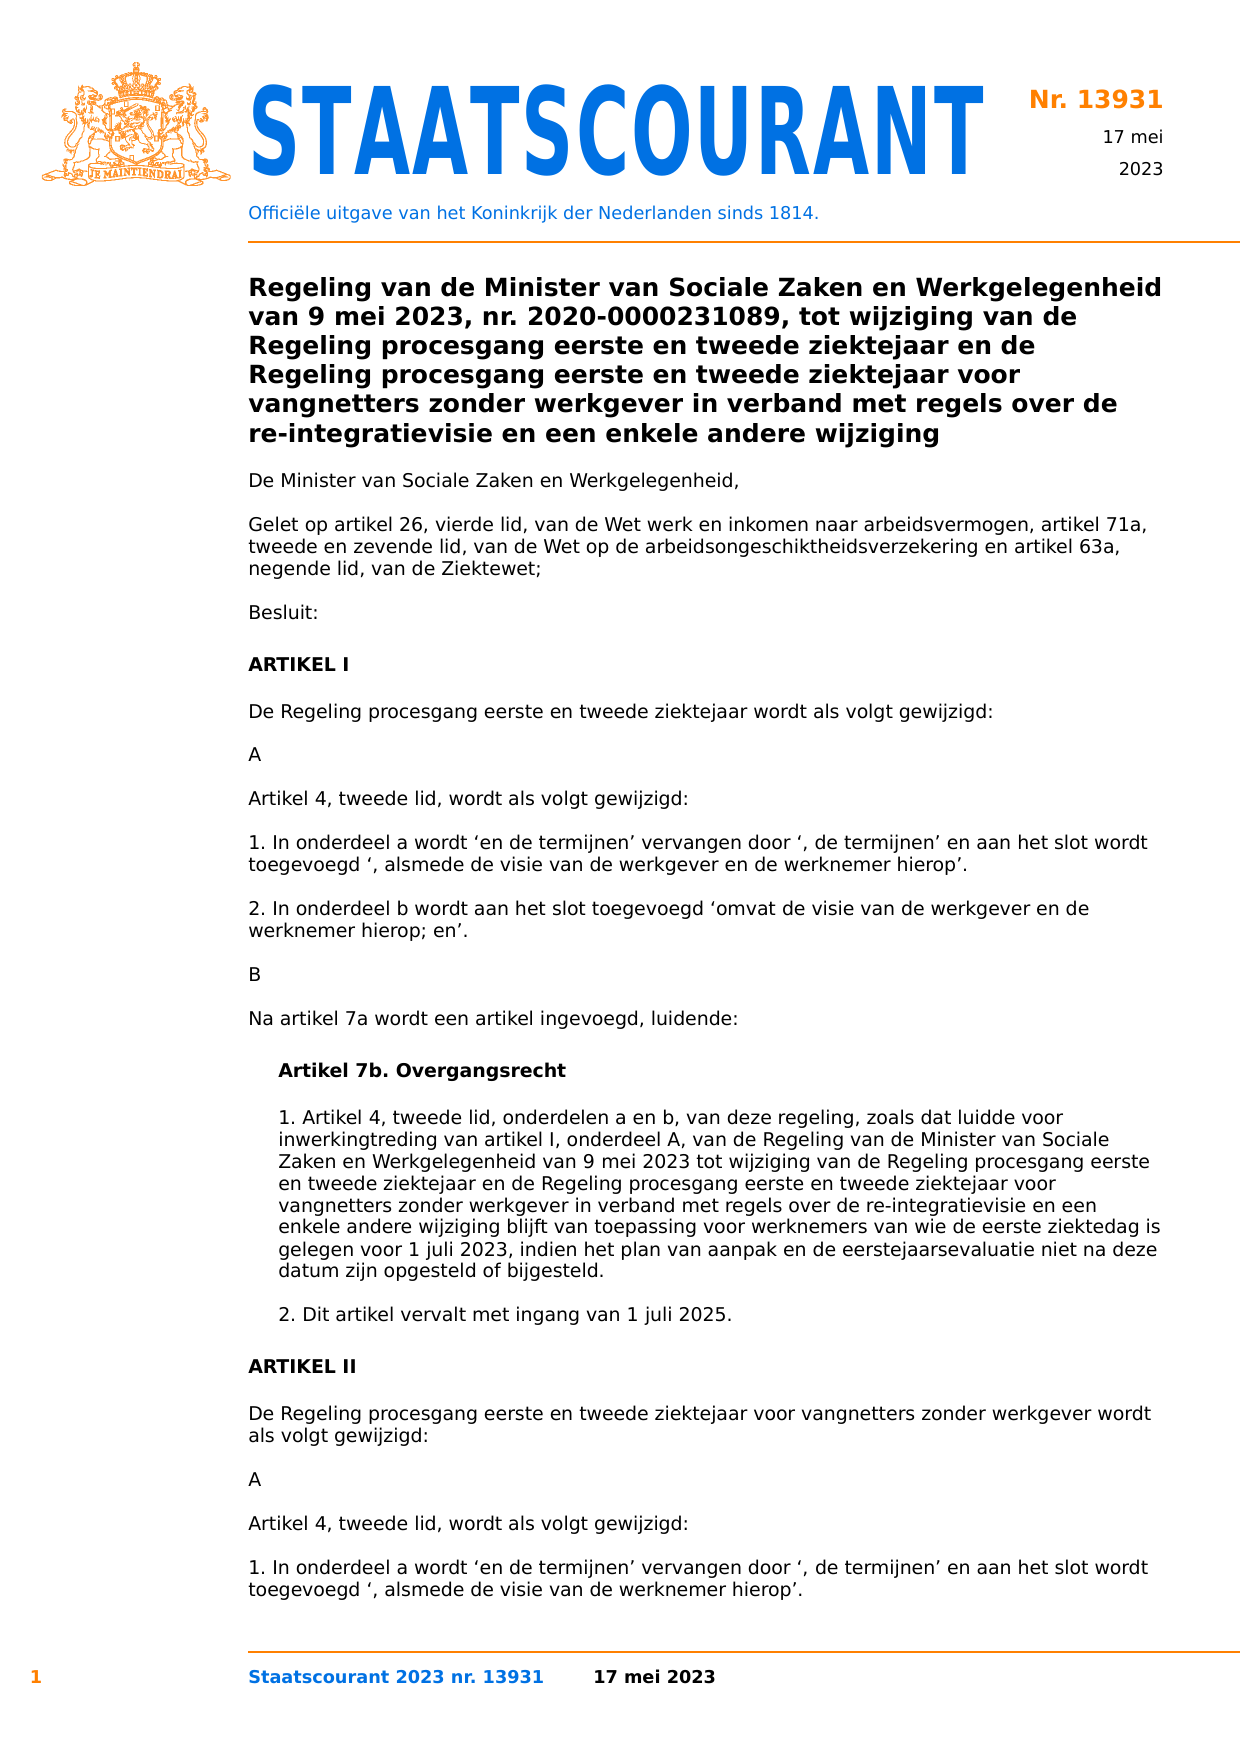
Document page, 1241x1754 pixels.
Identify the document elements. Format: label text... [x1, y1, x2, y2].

subtitle Artikel 7b. Overgangsrecht [278, 1059, 1163, 1082]
text A [248, 744, 1163, 766]
text 2. Dit artikel vervalt met ingang van 1 juli 2025. [278, 1304, 1163, 1326]
text De Regeling procesgang eerste en tweede ziektejaar wordt als volgt gewijzigd: [248, 701, 1163, 722]
text Gelet op artikel 26, vierde lid, van de Wet werk en inkomen naar arbeidsvermogen, artikel 71a, tweede en zevende lid, van de Wet op de arbeidsongeschiktheidsverzekering en artikel 63a, negende lid, van de Ziektewet; [248, 514, 1163, 580]
text Besluit: [248, 602, 1163, 623]
text 1. In onderdeel a wordt ‘en de termijnen’ vervangen door ‘, de termijnen’ en aan het slot wordt toegevoegd ‘, alsmede de visie van de werknemer hierop’. [248, 1557, 1163, 1601]
text B [248, 964, 1163, 986]
text Artikel 4, tweede lid, wordt als volgt gewijzigd: [248, 1513, 1163, 1535]
text De Minister van Sociale Zaken en Werkgelegenheid, [248, 470, 1163, 492]
text 1. In onderdeel a wordt ‘en de termijnen’ vervangen door ‘, de termijnen’ en aan het slot wordt toegevoegd ‘, alsmede de visie van de werkgever en de werknemer hierop’. [248, 832, 1163, 876]
subtitle ARTIKEL I [248, 653, 1163, 676]
picture [41, 62, 231, 186]
table_cell 2023 [998, 153, 1240, 203]
text Na artikel 7a wordt een artikel ingevoegd, luidende: [248, 1008, 1163, 1029]
table_cell 17 mei [998, 121, 1240, 153]
text Artikel 4, tweede lid, wordt als volgt gewijzigd: [248, 788, 1163, 810]
subtitle ARTIKEL II [248, 1356, 1163, 1378]
text 1. Artikel 4, tweede lid, onderdelen a en b, van deze regeling, zoals dat luidde voor inwerkingtreding van artikel I, onderdeel A, van de Regeling van de Minister van Sociale Zaken en Werkgelegenheid van 9 mei 2023 tot wijziging van de Regeling procesgang eerste en tweede ziektejaar en de Regeling procesgang eerste en tweede ziektejaar voor vangnetters zonder werkgever in verband met regels over de re-integratievisie en een enkele andere wijziging blijft van toepassing voor werknemers van wie de eerste ziektedag is gelegen voor 1 juli 2023, indien het plan van aanpak en de eerstejaarsevaluatie niet na deze datum zijn opgesteld of bijgesteld. [278, 1107, 1163, 1282]
table_header STAATSCOURANT [248, 62, 998, 203]
table_header [25, 62, 248, 241]
subtitle Regeling van de Minister van Sociale Zaken en Werkgelegenheid van 9 mei 2023, nr. 2020-0000231089, tot wijziging van de Regeling procesgang eerste en tweede ziektejaar en de Regeling procesgang eerste en tweede ziektejaar voor vangnetters zonder werkgever in verband met regels over de re-integratievisie en een enkele andere wijziging [248, 273, 1163, 448]
text 2. In onderdeel b wordt aan het slot toegevoegd ‘omvat de visie van de werkgever en de werknemer hierop; en’. [248, 898, 1163, 942]
text De Regeling procesgang eerste en tweede ziektejaar voor vangnetters zonder werkgever wordt als volgt gewijzigd: [248, 1403, 1163, 1447]
text A [248, 1469, 1163, 1491]
table_cell Officiële uitgave van het Koninkrijk der Nederlanden sinds 1814. [248, 203, 1240, 241]
table_header Nr. 13931 [998, 62, 1240, 121]
